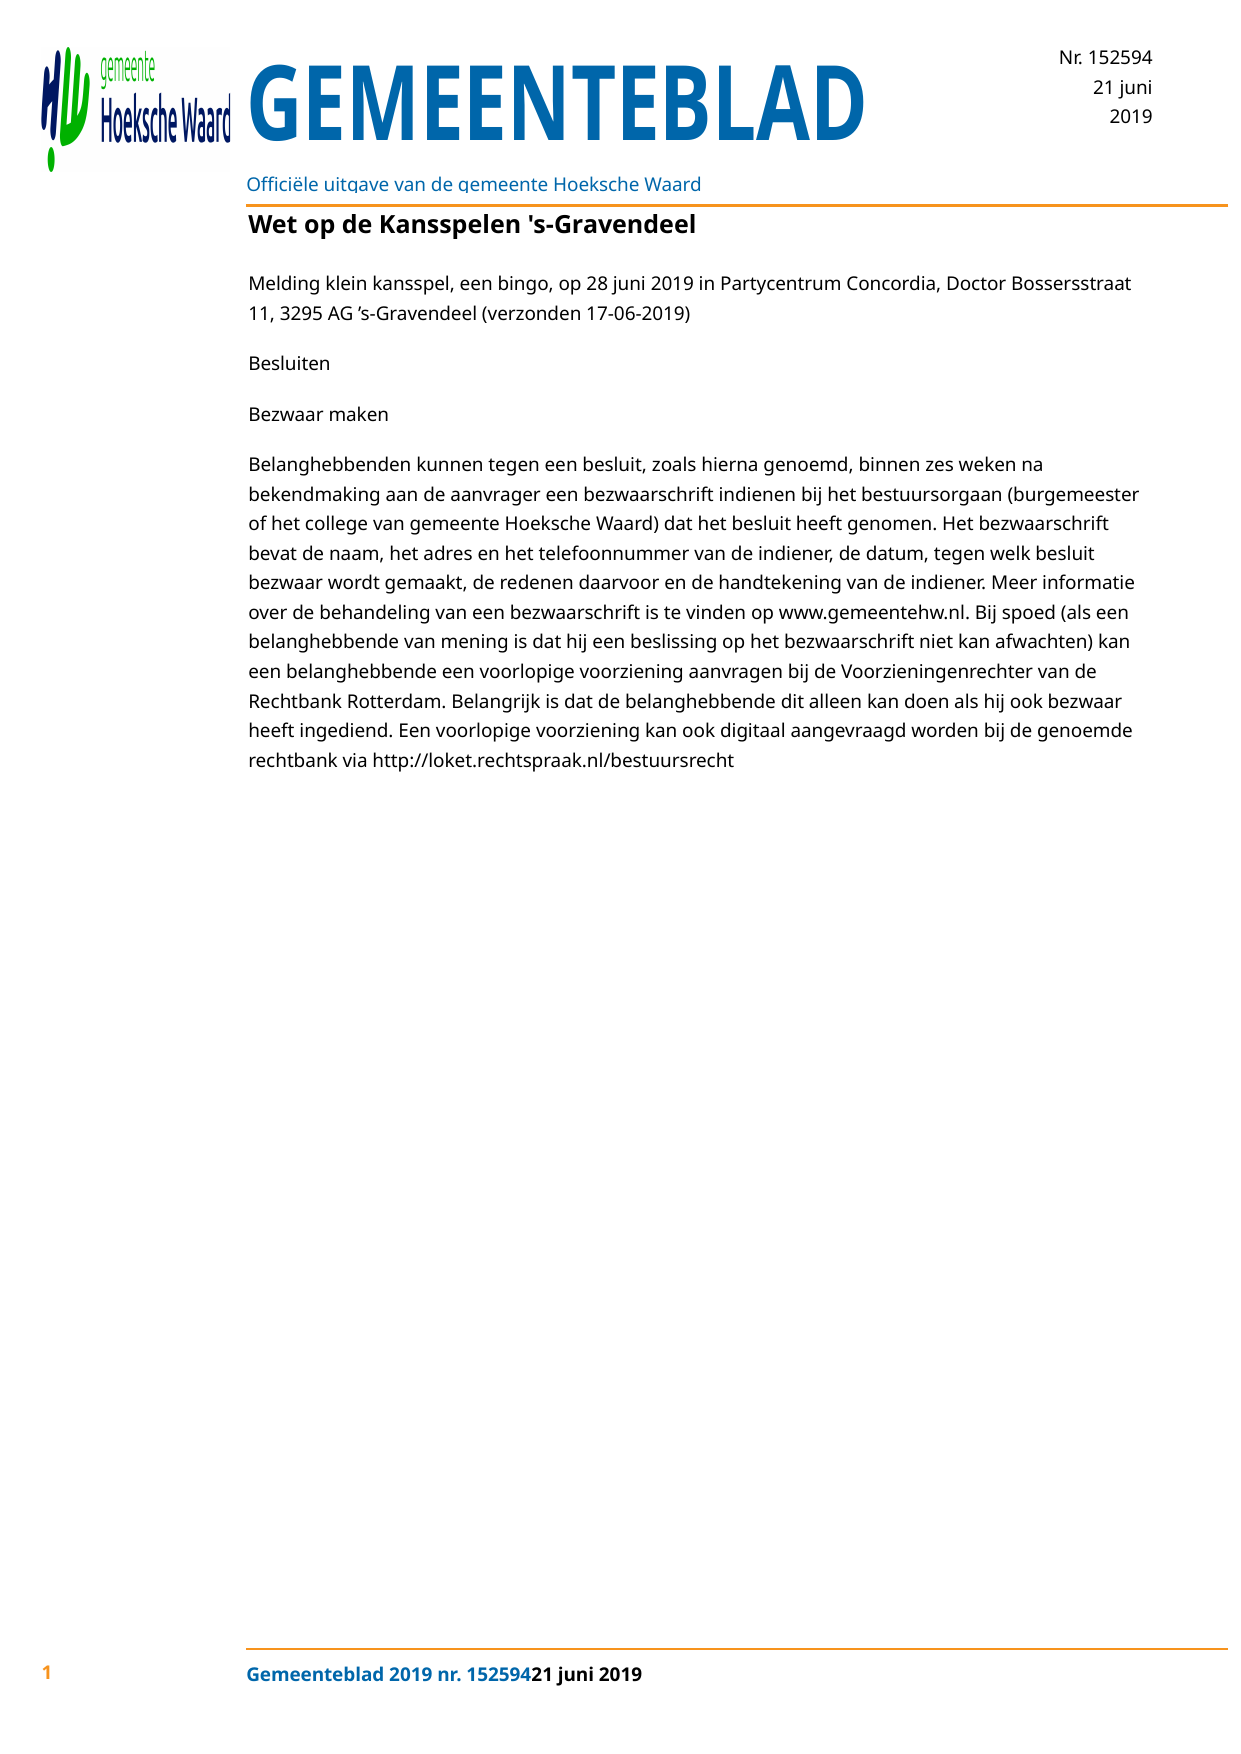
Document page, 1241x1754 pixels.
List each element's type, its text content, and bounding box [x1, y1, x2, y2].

text Wet op de Kansspelen 's-Gravendeel [248, 207, 1152, 241]
text Melding klein kansspel, een bingo, op 28 juni 2019 in Partycentrum Concordia, Doctor Bossersstraat 11, 3295 AG ’s-Gravendeel (verzonden 17-06-2019) [248, 270, 1152, 326]
text Belanghebbenden kunnen tegen een besluit, zoals hierna genoemd, binnen zes weken na bekendmaking aan de aanvrager een bezwaarschrift indienen bij het bestuursorgaan (burgemeester of het college van gemeente Hoeksche Waard) dat het besluit heeft genomen. Het bezwaarschrift bevat de naam, het adres en het telefoonnummer van de indiener, de datum, tegen welk besluit bezwaar wordt gemaakt, de redenen daarvoor en de handtekening van de indiener. Meer informatie over de behandeling van een bezwaarschrift is te vinden op www.gemeentehw.nl. Bij spoed (als een belanghebbende van mening is dat hij een beslissing op het bezwaarschrift niet kan afwachten) kan een belanghebbende een voorlopige voorziening aanvragen bij de Voorzieningenrechter van de Rechtbank Rotterdam. Belangrijk is dat de belanghebbende dit alleen kan doen als hij ook bezwaar heeft ingediend. Een voorlopige voorziening kan ook digitaal aangevraagd worden bij de genoemde rechtbank via http://loket.rechtspraak.nl/bestuursrecht [248, 451, 1152, 773]
text Bezwaar maken [248, 401, 1152, 426]
picture [41, 47, 231, 172]
text Besluiten [248, 350, 1152, 376]
